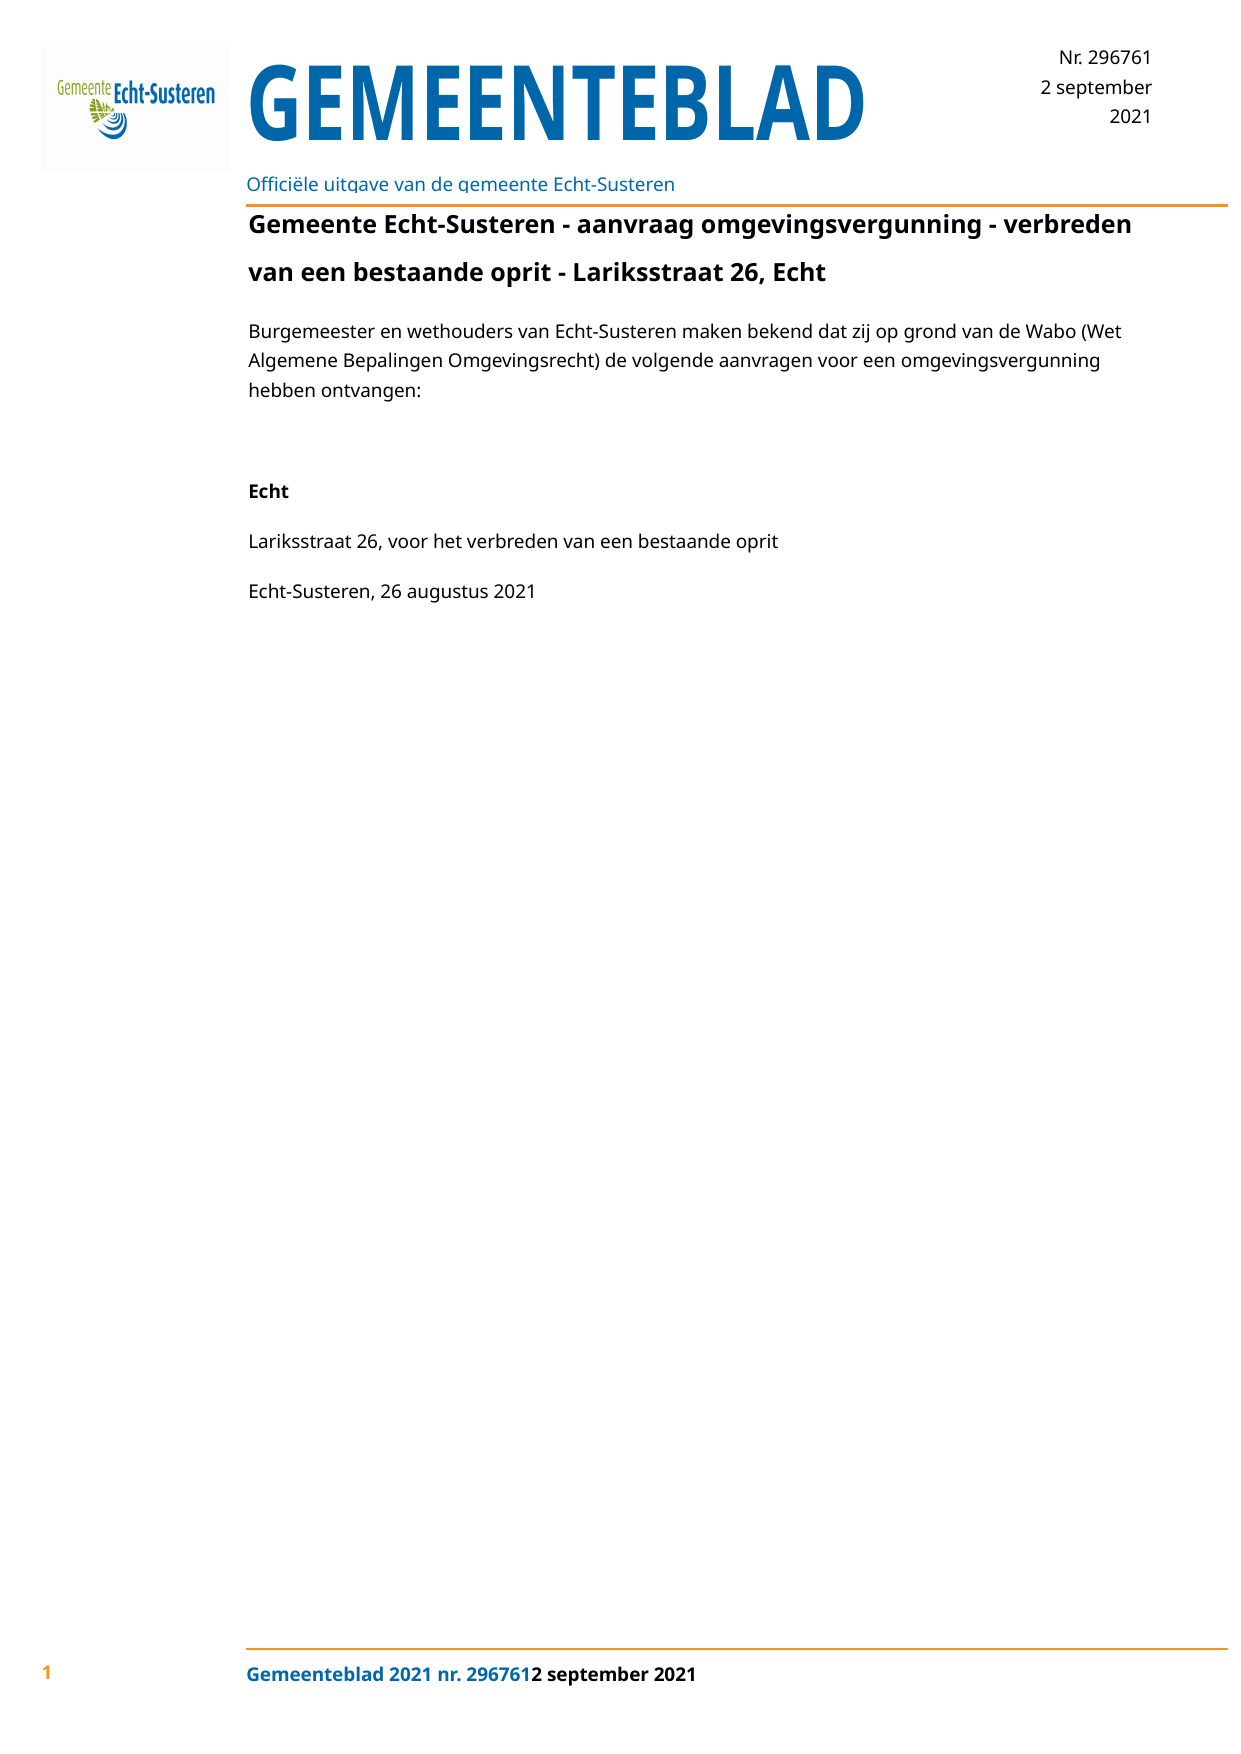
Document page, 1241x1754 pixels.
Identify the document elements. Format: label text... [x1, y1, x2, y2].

text Burgemeester en wethouders van Echt-Susteren maken bekend dat zij op grond van de Wabo (Wet Algemene Bepalingen Omgevingsrecht) de volgende aanvragen voor een omgevingsvergunning hebben ontvangen: [248, 318, 1152, 403]
text Echt-Susteren, 26 augustus 2021 [248, 579, 1152, 604]
text Gemeente Echt-Susteren - aanvraag omgevingsvergunning - verbreden van een bestaande oprit - Lariksstraat 26, Echt [248, 207, 1152, 288]
text Echt [248, 478, 1152, 504]
picture [41, 47, 231, 172]
text Lariksstraat 26, voor het verbreden van een bestaande oprit [248, 528, 1152, 554]
